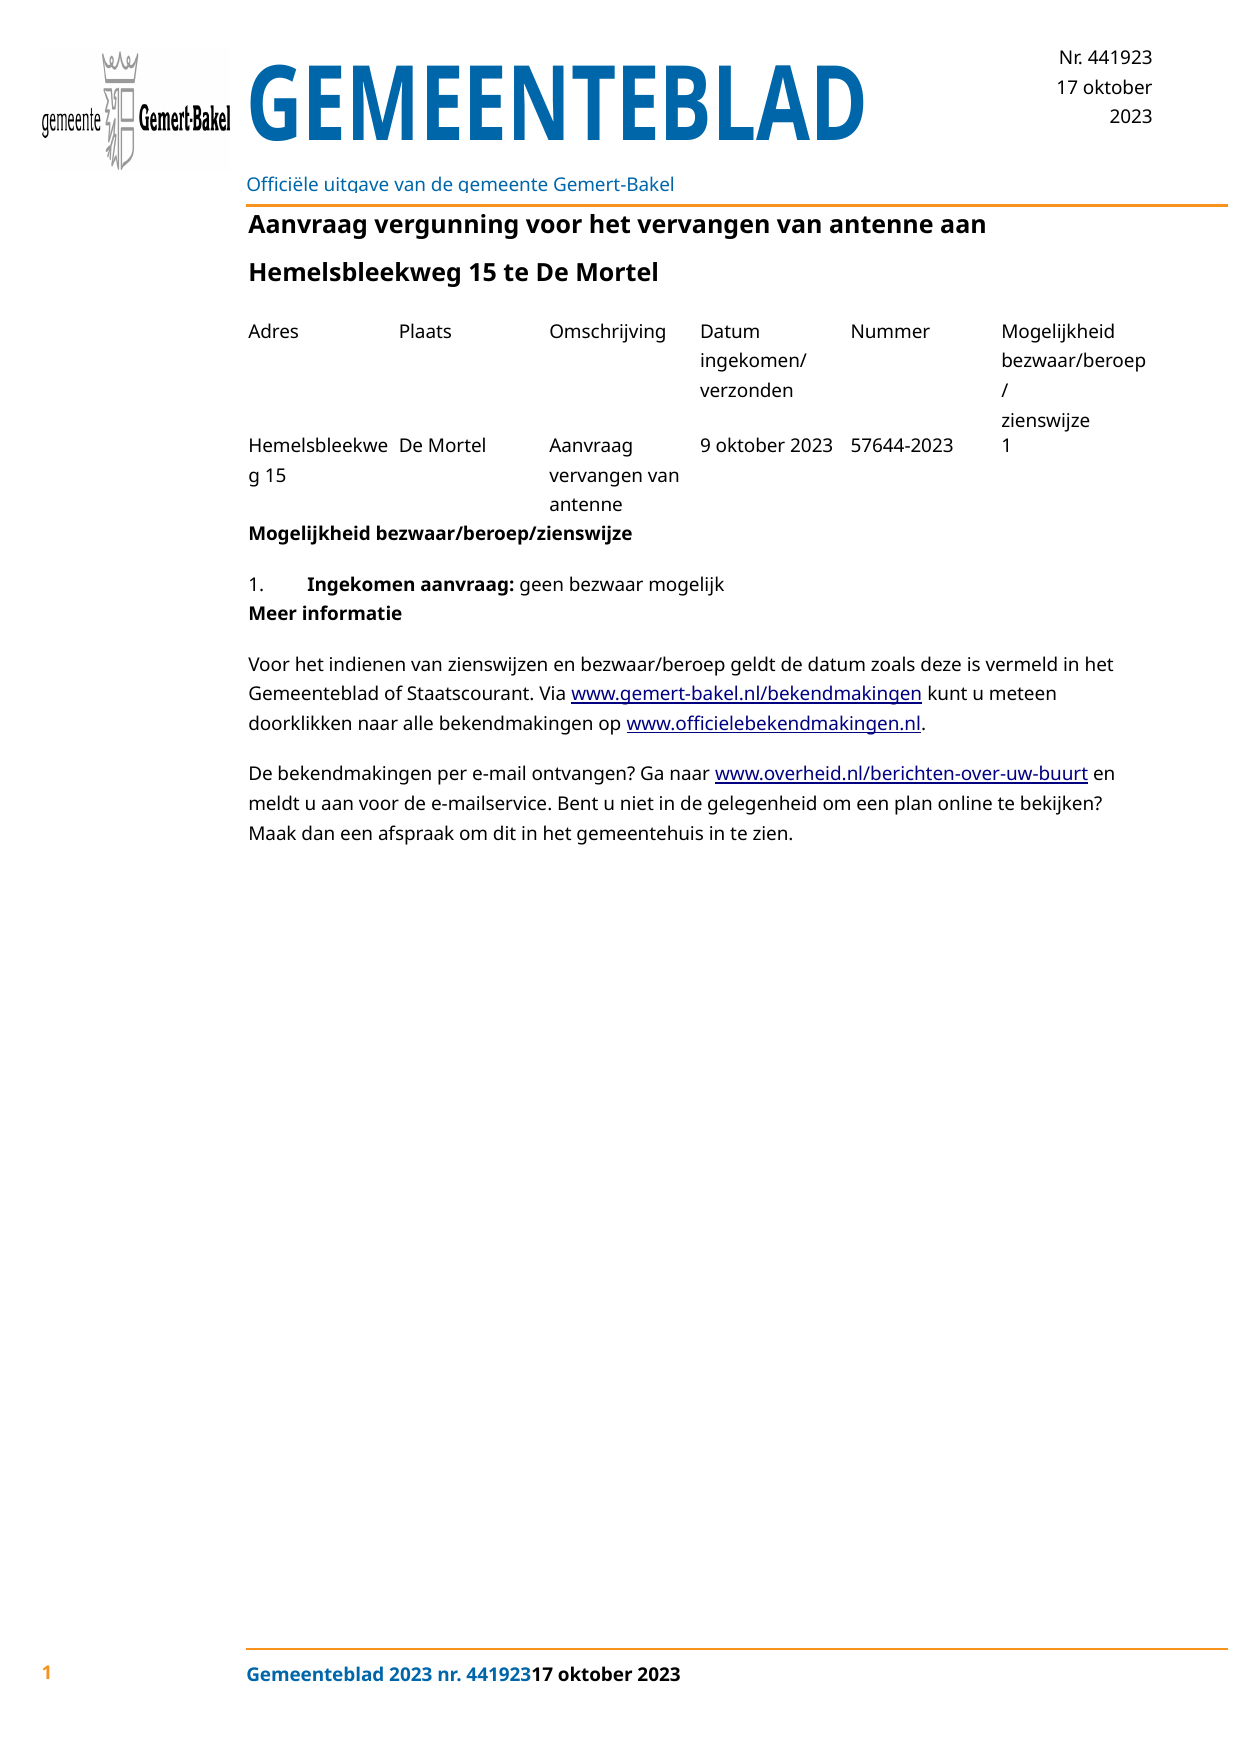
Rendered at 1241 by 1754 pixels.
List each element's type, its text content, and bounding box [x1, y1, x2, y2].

table_header Datum ingekomen/ verzonden [700, 318, 850, 432]
table_cell 1 [1001, 433, 1152, 517]
table_header Omschrijving [549, 318, 700, 432]
table_cell 9 oktober 2023 [700, 433, 850, 517]
table_cell Hemelsbleekweg 15 [248, 433, 398, 517]
table_cell Aanvraag vervangen van antenne [549, 433, 700, 517]
table_header Plaats [399, 318, 549, 432]
picture [41, 47, 231, 172]
table_header Mogelijkheid bezwaar/beroep/ zienswijze [1001, 318, 1152, 432]
text De bekendmakingen per e-mail ontvangen? Ga naar www.overheid.nl/berichten-over-uw-buurt en meldt u aan voor de e-mailservice. Bent u niet in de gelegenheid om een plan online te bekijken? Maak dan een afspraak om dit in het gemeentehuis in te zien. [248, 761, 1152, 846]
list Ingekomen aanvraag: geen bezwaar mogelijk [248, 571, 1152, 597]
text Voor het indienen van zienswijzen en bezwaar/beroep geldt de datum zoals deze is vermeld in het Gemeenteblad of Staatscourant. Via www.gemert-bakel.nl/bekendmakingen kunt u meteen doorklikken naar alle bekendmakingen op www.officielebekendmakingen.nl. [248, 651, 1152, 736]
table_header Nummer [850, 318, 1001, 432]
text Meer informatie [248, 601, 1152, 626]
table_cell De Mortel [399, 433, 549, 517]
text Mogelijkheid bezwaar/beroep/zienswijze [248, 521, 1152, 546]
text Aanvraag vergunning voor het vervangen van antenne aan Hemelsbleekweg 15 te De Mortel [248, 207, 1152, 288]
table_header Adres [248, 318, 398, 432]
table_cell 57644-2023 [850, 433, 1001, 517]
